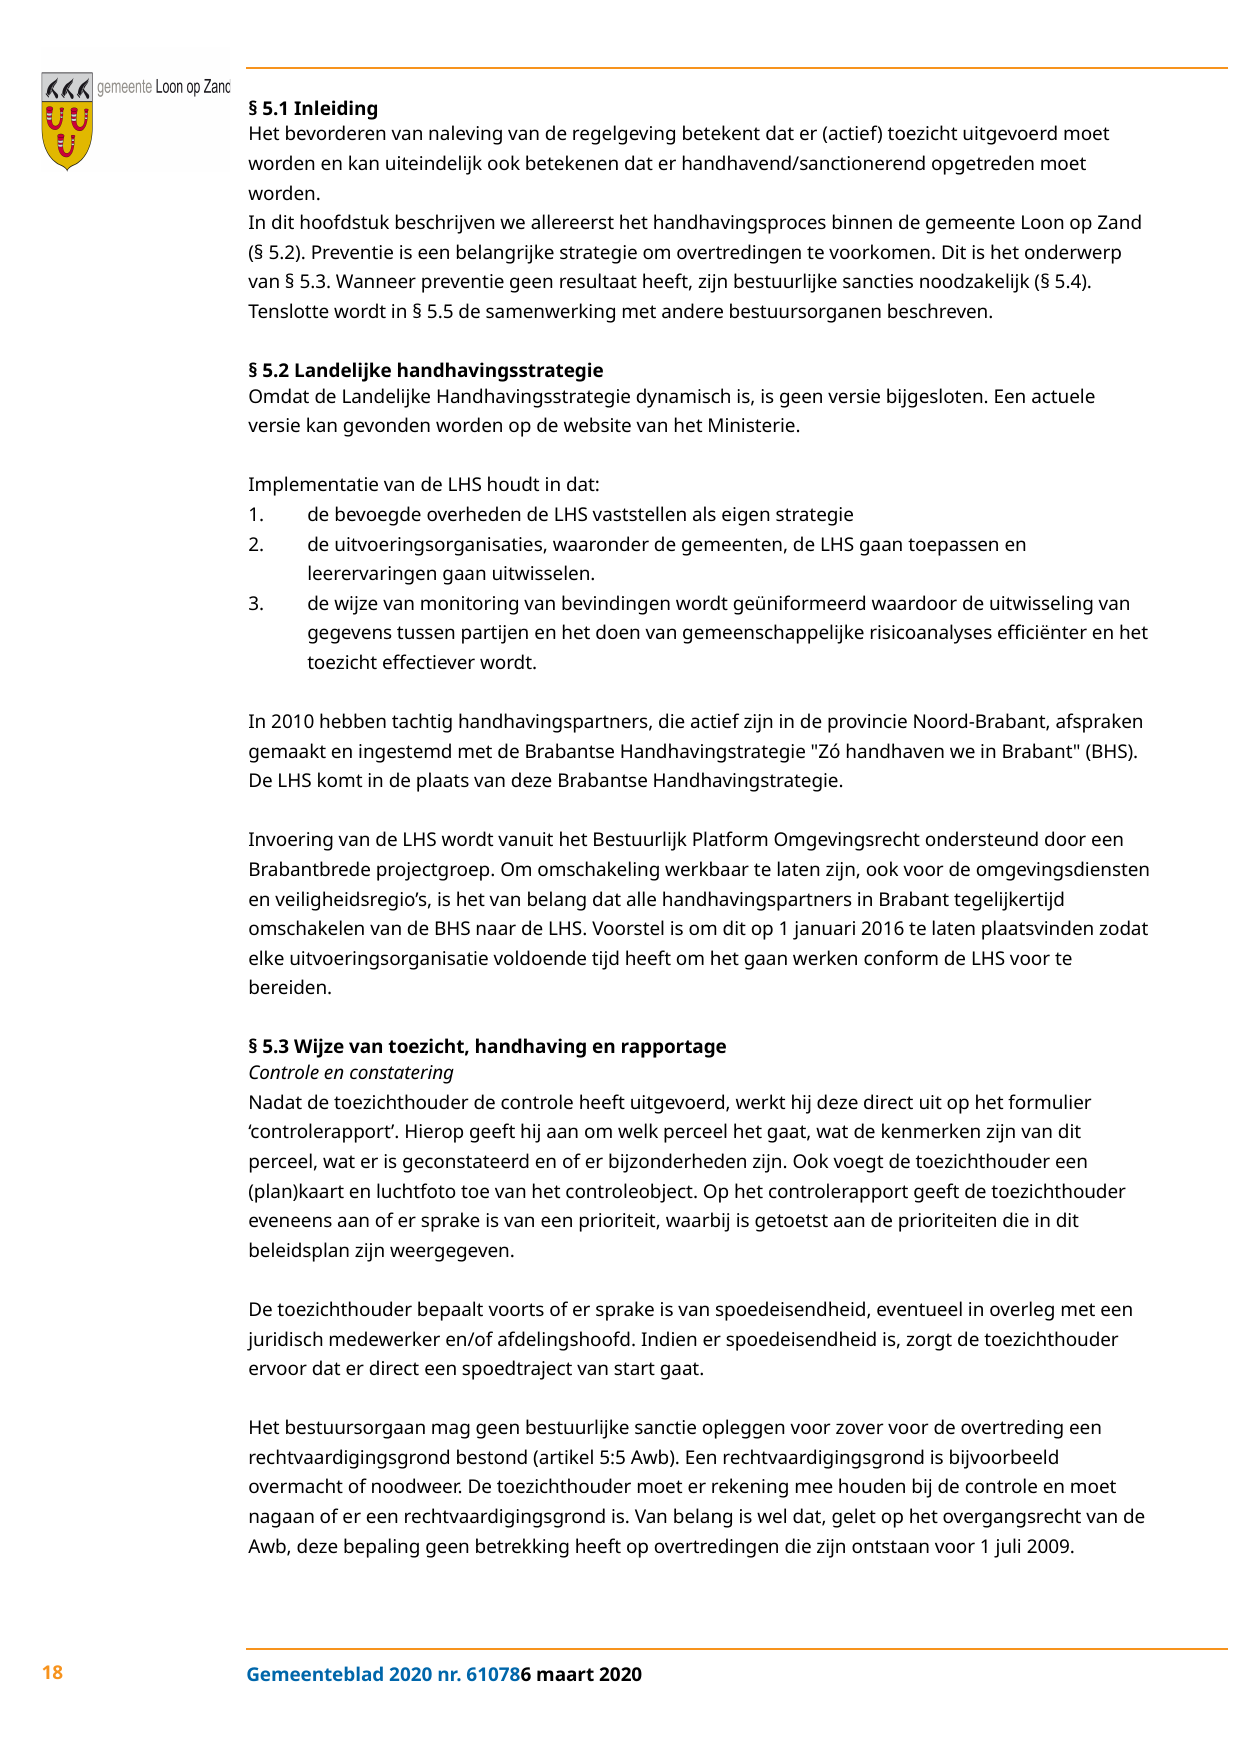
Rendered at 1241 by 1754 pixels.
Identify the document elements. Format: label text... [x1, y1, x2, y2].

text In dit hoofdstuk beschrijven we allereerst het handhavingsproces binnen de gemeente Loon op Zand (§ 5.2). Preventie is een belangrijke strategie om overtredingen te voorkomen. Dit is het onderwerp van § 5.3. Wanneer preventie geen resultaat heeft, zijn bestuurlijke sancties noodzakelijk (§ 5.4). Tenslotte wordt in § 5.5 de samenwerking met andere bestuursorganen beschreven. [248, 209, 1152, 324]
text In 2010 hebben tachtig handhavingspartners, die actief zijn in de provincie Noord-Brabant, afspraken gemaakt en ingestemd met de Brabantse Handhavingstrategie "Zó handhaven we in Brabant" (BHS). De LHS komt in de plaats van deze Brabantse Handhavingstrategie. [248, 708, 1152, 793]
picture [41, 47, 231, 172]
text Het bestuursorgaan mag geen bestuurlijke sanctie opleggen voor zover voor de overtreding een rechtvaardigingsgrond bestond (artikel 5:5 Awb). Een rechtvaardigingsgrond is bijvoorbeeld overmacht of noodweer. De toezichthouder moet er rekening mee houden bij de controle en moet nagaan of er een rechtvaardigingsgrond is. Van belang is wel dat, gelet op het overgangsrecht van de Awb, deze bepaling geen betrekking heeft op overtredingen die zijn ontstaan voor 1 juli 2009. [248, 1414, 1152, 1558]
text Invoering van de LHS wordt vanuit het Bestuurlijk Platform Omgevingsrecht ondersteund door een Brabantbrede projectgroep. Om omschakeling werkbaar te laten zijn, ook voor de omgevingsdiensten en veiligheidsregio’s, is het van belang dat alle handhavingspartners in Brabant tegelijkertijd omschakelen van de BHS naar de LHS. Voorstel is om dit op 1 januari 2016 te laten plaatsvinden zodat elke uitvoeringsorganisatie voldoende tijd heeft om het gaan werken conform de LHS voor te bereiden. [248, 827, 1152, 1000]
text Controle en constatering [248, 1059, 1152, 1085]
text Het bevorderen van naleving van de regelgeving betekent dat er (actief) toezicht uitgevoerd moet worden en kan uiteindelijk ook betekenen dat er handhavend/sanctionerend opgetreden moet worden. [248, 121, 1152, 205]
text Nadat de toezichthouder de controle heeft uitgevoerd, werkt hij deze direct uit op het formulier ‘controlerapport’. Hierop geeft hij aan om welk perceel het gaat, wat de kenmerken zijn van dit perceel, wat er is geconstateerd en of er bijzonderheden zijn. Ook voegt de toezichthouder een (plan)kaart en luchtfoto toe van het controleobject. Op het controlerapport geeft de toezichthouder eveneens aan of er sprake is van een prioriteit, waarbij is getoetst aan de prioriteiten die in dit beleidsplan zijn weergegeven. [248, 1089, 1152, 1263]
list de bevoegde overheden de LHS vaststellen als eigen strategie [248, 501, 1152, 527]
text De toezichthouder bepaalt voorts of er sprake is van spoedeisendheid, eventueel in overleg met een juridisch medewerker en/of afdelingshoofd. Indien er spoedeisendheid is, zorgt de toezichthouder ervoor dat er direct een spoedtraject van start gaat. [248, 1296, 1152, 1381]
list de wijze van monitoring van bevindingen wordt geüniformeerd waardoor de uitwisseling van gegevens tussen partijen en het doen van gemeenschappelijke risicoanalyses efficiënter en het toezicht effectiever wordt. [248, 590, 1152, 675]
text § 5.2 Landelijke handhavingsstrategie [248, 357, 1152, 383]
text Omdat de Landelijke Handhavingsstrategie dynamisch is, is geen versie bijgesloten. Een actuele versie kan gevonden worden op de website van het Ministerie. [248, 383, 1152, 438]
text § 5.1 Inleiding [248, 95, 1152, 121]
text § 5.3 Wijze van toezicht, handhaving en rapportage [248, 1034, 1152, 1059]
list de uitvoeringsorganisaties, waaronder de gemeenten, de LHS gaan toepassen en leerervaringen gaan uitwisselen. [248, 531, 1152, 586]
text Implementatie van de LHS houdt in dat: [248, 472, 1152, 497]
